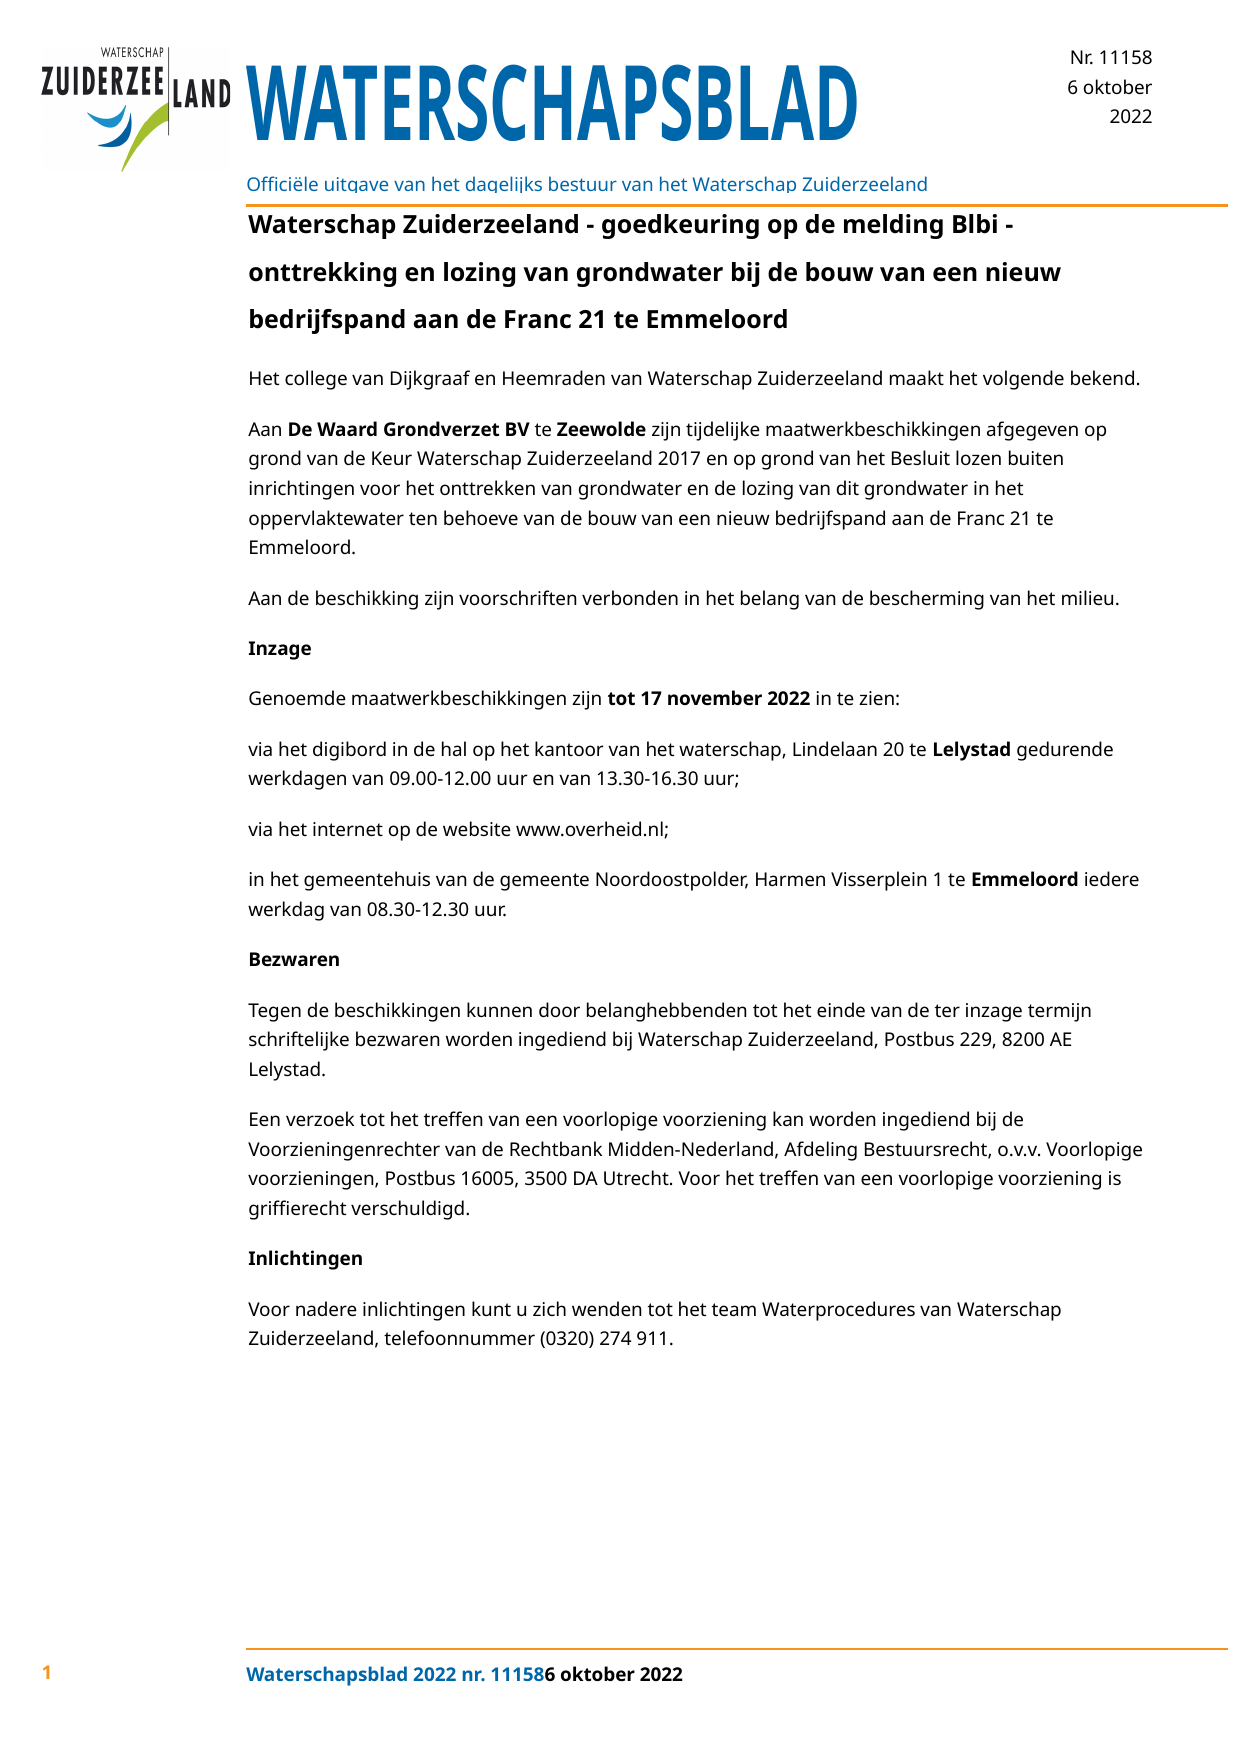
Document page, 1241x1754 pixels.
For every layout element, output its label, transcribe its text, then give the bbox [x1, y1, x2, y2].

picture [41, 47, 231, 172]
text Inzage [248, 635, 1152, 661]
text via het internet op de website www.overheid.nl; [248, 816, 1152, 842]
text Aan De Waard Grondverzet BV te Zeewolde zijn tijdelijke maatwerkbeschikkingen afgegeven op grond van de Keur Waterschap Zuiderzeeland 2017 en op grond van het Besluit lozen buiten inrichtingen voor het onttrekken van grondwater en de lozing van dit grondwater in het oppervlaktewater ten behoeve van de bouw van een nieuw bedrijfspand aan de Franc 21 te Emmeloord. [248, 416, 1152, 560]
text Het college van Dijkgraaf en Heemraden van Waterschap Zuiderzeeland maakt het volgende bekend. [248, 366, 1152, 391]
text Bezwaren [248, 946, 1152, 972]
text Genoemde maatwerkbeschikkingen zijn tot 17 november 2022 in te zien: [248, 686, 1152, 711]
text Een verzoek tot het treffen van een voorlopige voorziening kan worden ingediend bij de Voorzieningenrechter van de Rechtbank Midden-Nederland, Afdeling Bestuursrecht, o.v.v. Voorlopige voorzieningen, Postbus 16005, 3500 DA Utrecht. Voor het treffen van een voorlopige voorziening is griffierecht verschuldigd. [248, 1106, 1152, 1221]
text via het digibord in de hal op het kantoor van het waterschap, Lindelaan 20 te Lelystad gedurende werkdagen van 09.00-12.00 uur en van 13.30-16.30 uur; [248, 736, 1152, 791]
text Tegen de beschikkingen kunnen door belanghebbenden tot het einde van de ter inzage termijn schriftelijke bezwaren worden ingediend bij Waterschap Zuiderzeeland, Postbus 229, 8200 AE Lelystad. [248, 997, 1152, 1082]
text in het gemeentehuis van de gemeente Noordoostpolder, Harmen Visserplein 1 te Emmeloord iedere werkdag van 08.30-12.30 uur. [248, 866, 1152, 922]
text Waterschap Zuiderzeeland - goedkeuring op de melding Blbi - onttrekking en lozing van grondwater bij de bouw van een nieuw bedrijfspand aan de Franc 21 te Emmeloord [248, 207, 1152, 336]
text Inlichtingen [248, 1246, 1152, 1271]
text Aan de beschikking zijn voorschriften verbonden in het belang van de bescherming van het milieu. [248, 585, 1152, 610]
text Voor nadere inlichtingen kunt u zich wenden tot het team Waterprocedures van Waterschap Zuiderzeeland, telefoonnummer (0320) 274 911. [248, 1296, 1152, 1351]
